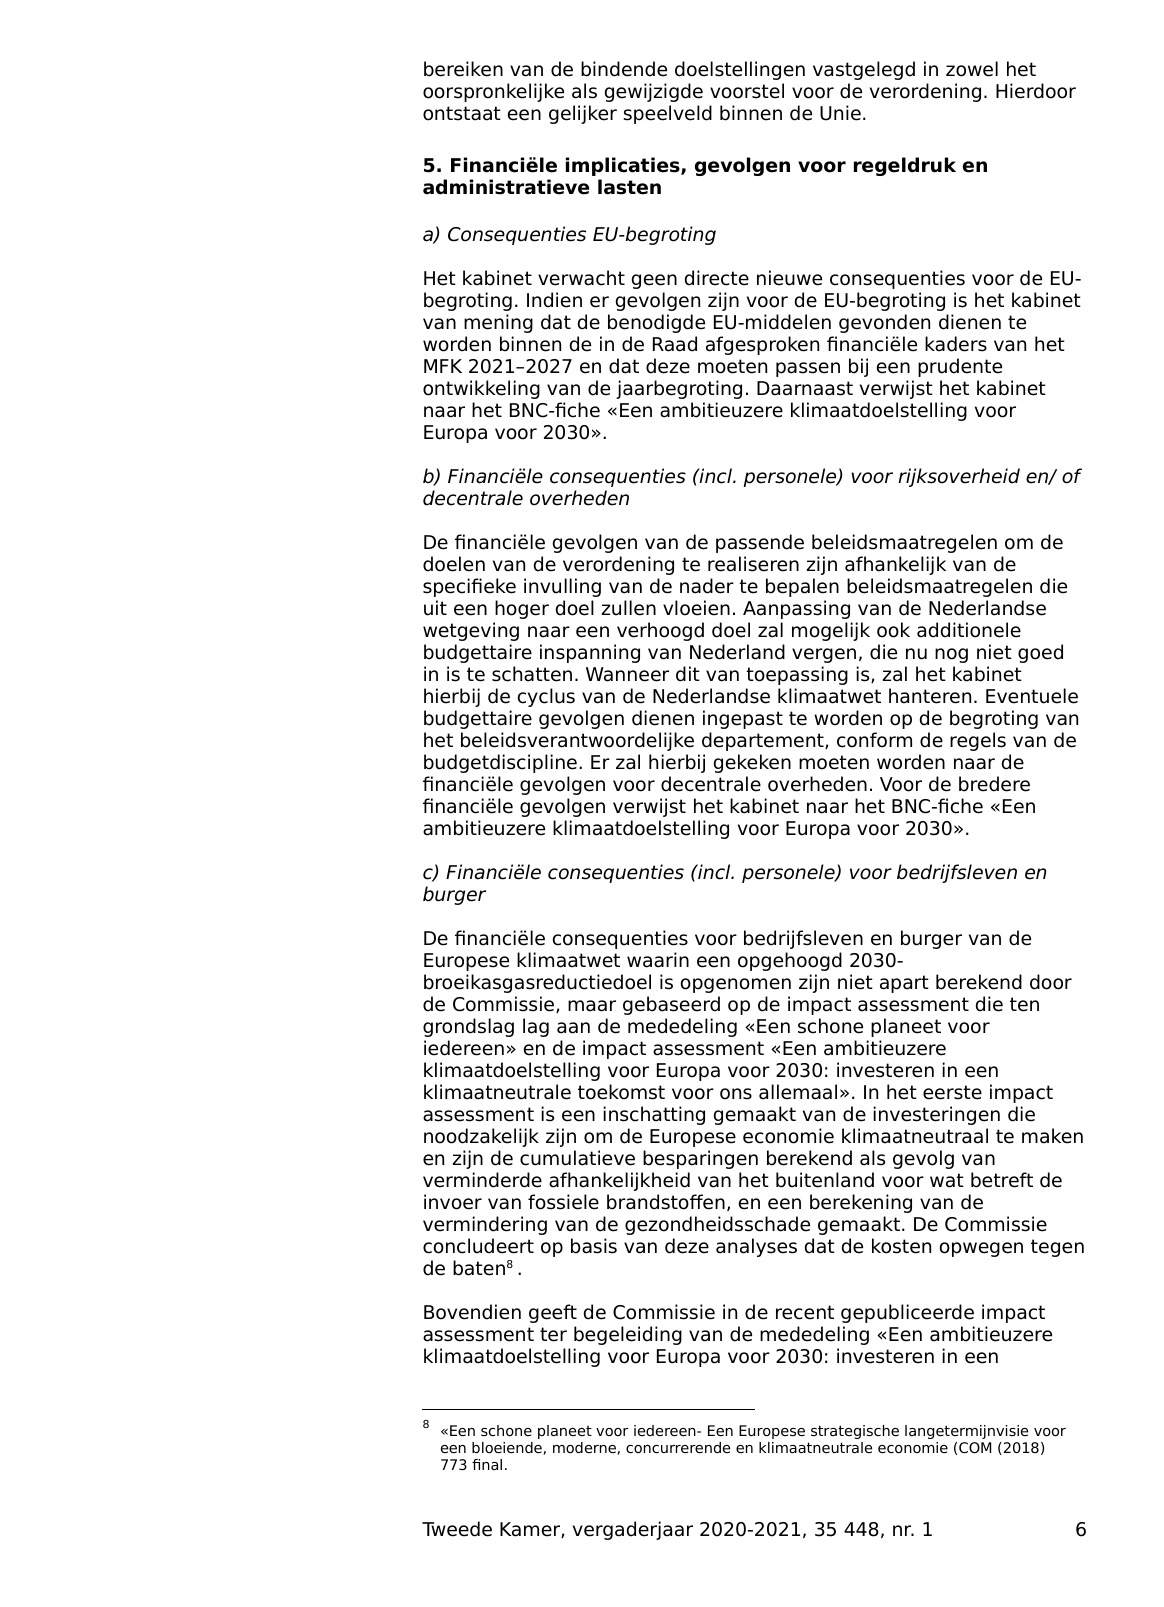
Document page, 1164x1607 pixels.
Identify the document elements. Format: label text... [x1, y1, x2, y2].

text De financiële consequenties voor bedrijfsleven en burger van de Europese klimaatwet waarin een opgehoogd 2030-broeikasgasreductiedoel is opgenomen zijn niet apart berekend door de Commissie, maar gebaseerd op de impact assessment die ten grondslag lag aan de mededeling «Een schone planeet voor iedereen» en de impact assessment «Een ambitieuzere klimaatdoelstelling voor Europa voor 2030: investeren in een klimaatneutrale toekomst voor ons allemaal». In het eerste impact assessment is een inschatting gemaakt van de investeringen die noodzakelijk zijn om de Europese economie klimaatneutraal te maken en zijn de cumulatieve besparingen berekend als gevolg van verminderde afhankelijkheid van het buitenland voor wat betreft de invoer van fossiele brandstoffen, en een berekening van de vermindering van de gezondheidsschade gemaakt. De Commissie concludeert op basis van deze analyses dat de kosten opwegen tegen de baten. [422, 928, 1087, 1280]
text Het kabinet verwacht geen directe nieuwe consequenties voor de EU-begroting. Indien er gevolgen zijn voor de EU-begroting is het kabinet van mening dat de benodigde EU-middelen gevonden dienen te worden binnen de in de Raad afgesproken financiële kaders van het MFK 2021–2027 en dat deze moeten passen bij een prudente ontwikkeling van de jaarbegroting. Daarnaast verwijst het kabinet naar het BNC-fiche «Een ambitieuzere klimaatdoelstelling voor Europa voor 2030». [422, 268, 1087, 444]
text «Een schone planeet voor iedereen- Een Europese strategische langetermijnvisie voor een bloeiende, moderne, concurrerende en klimaatneutrale economie (COM (2018) 773 final. [422, 1418, 1087, 1474]
subtitle a) Consequenties EU-begroting [422, 224, 1087, 246]
text De financiële gevolgen van de passende beleidsmaatregelen om de doelen van de verordening te realiseren zijn afhankelijk van de specifieke invulling van de nader te bepalen beleidsmaatregelen die uit een hoger doel zullen vloeien. Aanpassing van de Nederlandse wetgeving naar een verhoogd doel zal mogelijk ook additionele budgettaire inspanning van Nederland vergen, die nu nog niet goed in is te schatten. Wanneer dit van toepassing is, zal het kabinet hierbij de cyclus van de Nederlandse klimaatwet hanteren. Eventuele budgettaire gevolgen dienen ingepast te worden op de begroting van het beleidsverantwoordelijke departement, conform de regels van de budgetdiscipline. Er zal hierbij gekeken moeten worden naar de financiële gevolgen voor decentrale overheden. Voor de bredere financiële gevolgen verwijst het kabinet naar het BNC-fiche «Een ambitieuzere klimaatdoelstelling voor Europa voor 2030». [422, 532, 1087, 840]
text bereiken van de bindende doelstellingen vastgelegd in zowel het oorspronkelijke als gewijzigde voorstel voor de verordening. Hierdoor ontstaat een gelijker speelveld binnen de Unie. [422, 59, 1087, 125]
text Bovendien geeft de Commissie in de recent gepubliceerde impact assessment ter begeleiding van de mededeling «Een ambitieuzere klimaatdoelstelling voor Europa voor 2030: investeren in een [422, 1302, 1087, 1368]
subtitle c) Financiële consequenties (incl. personele) voor bedrijfsleven en burger [422, 862, 1087, 906]
subtitle 5. Financiële implicaties, gevolgen voor regeldruk en administratieve lasten [422, 155, 1087, 199]
subtitle b) Financiële consequenties (incl. personele) voor rijksoverheid en/ of decentrale overheden [422, 466, 1087, 510]
